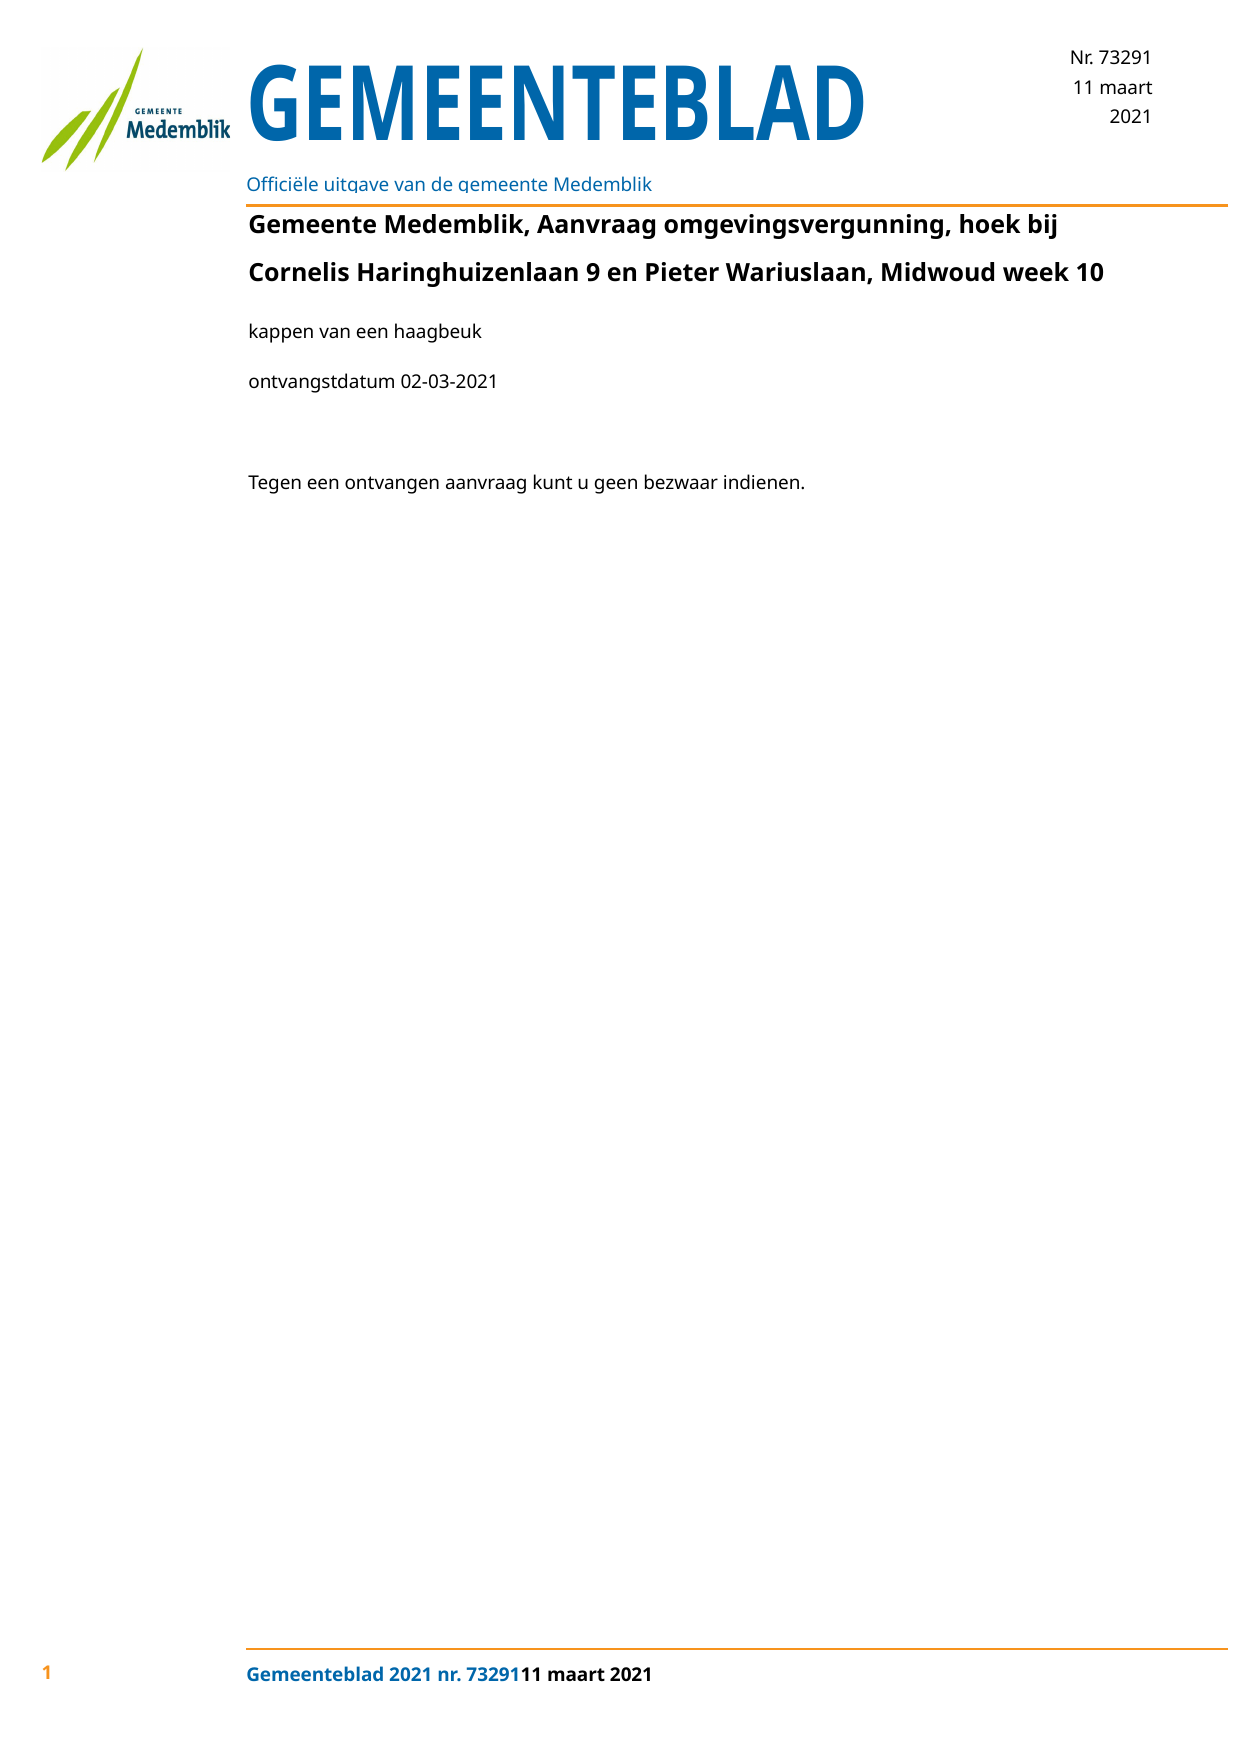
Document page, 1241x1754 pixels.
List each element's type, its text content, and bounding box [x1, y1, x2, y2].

picture [41, 47, 231, 172]
text Tegen een ontvangen aanvraag kunt u geen bezwaar indienen. [248, 469, 1152, 495]
text ontvangstdatum 02-03-2021 [248, 368, 1152, 394]
text Gemeente Medemblik, Aanvraag omgevingsvergunning, hoek bij Cornelis Haringhuizenlaan 9 en Pieter Wariuslaan, Midwoud week 10 [248, 207, 1152, 288]
text kappen van een haagbeuk [248, 318, 1152, 344]
